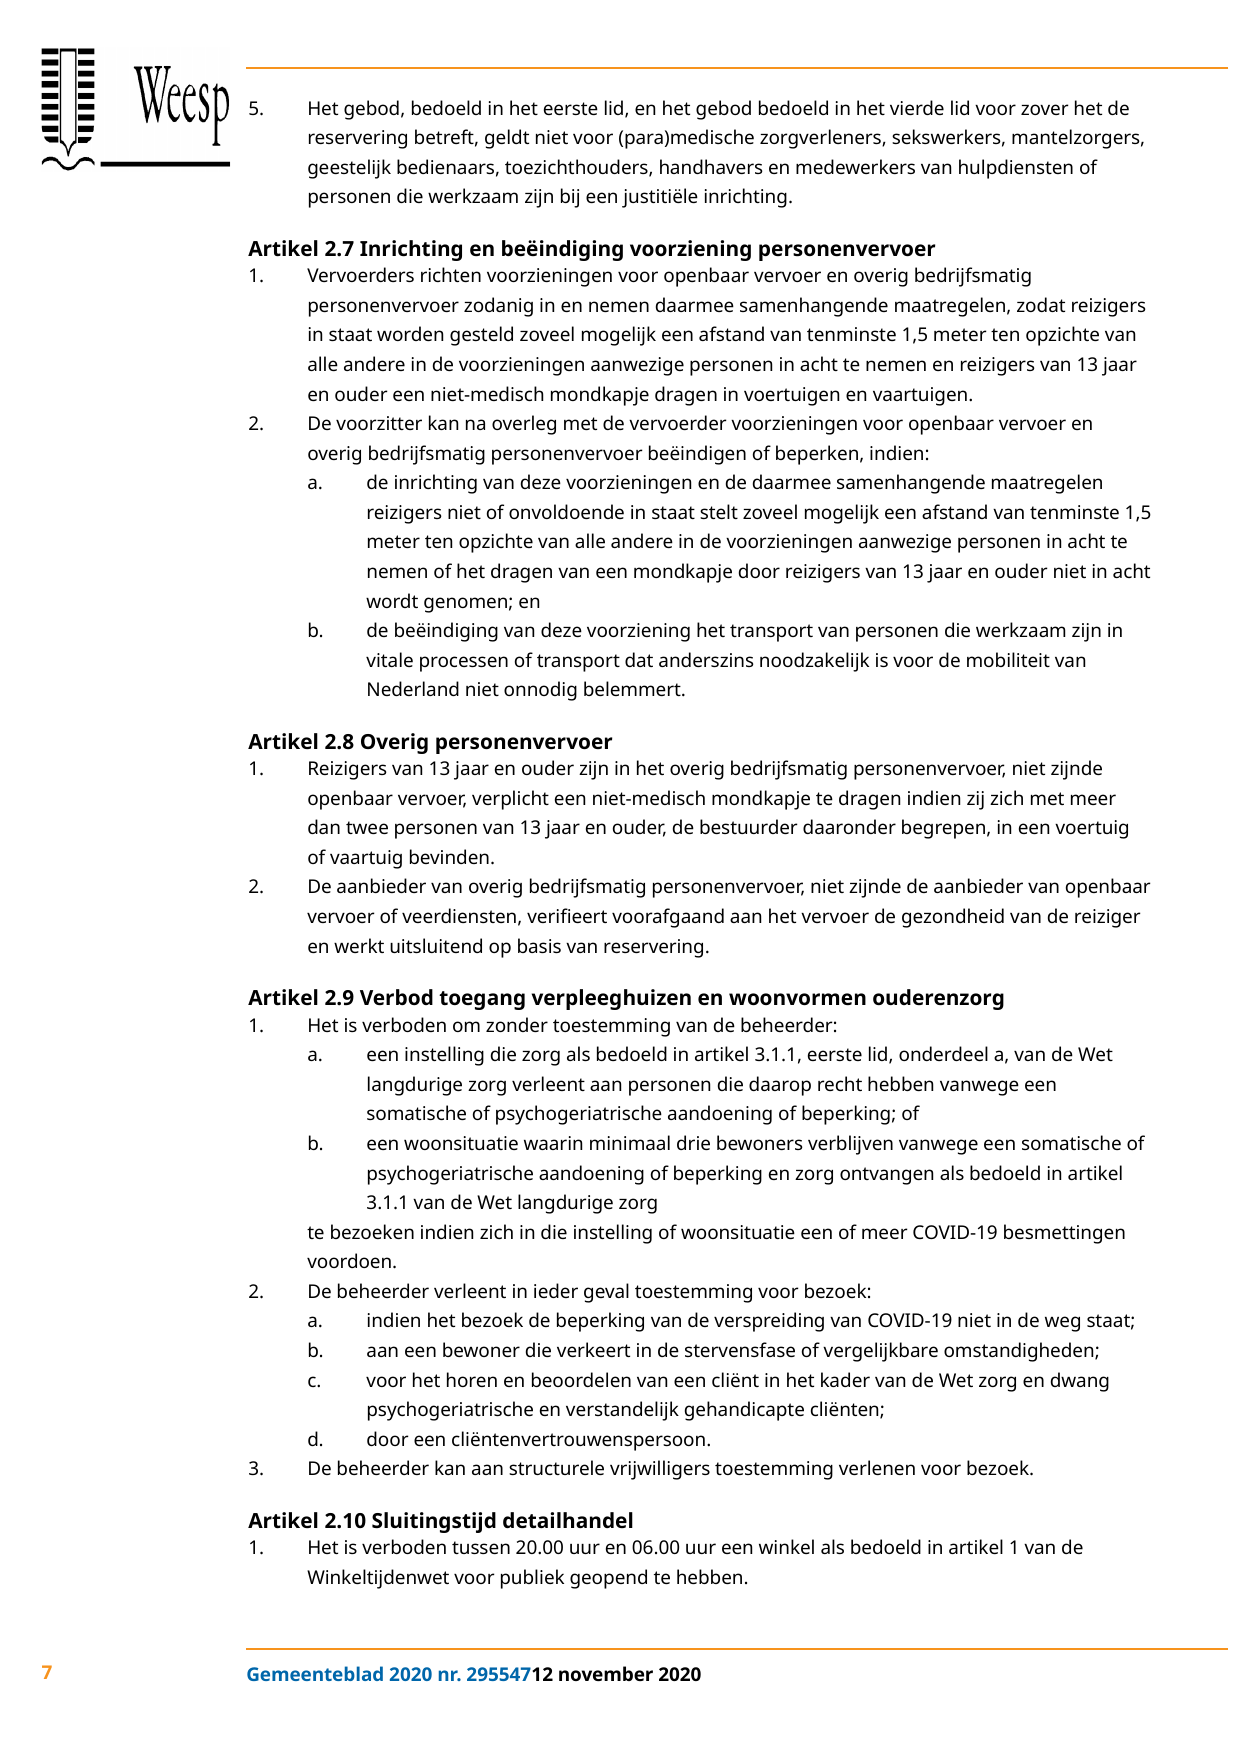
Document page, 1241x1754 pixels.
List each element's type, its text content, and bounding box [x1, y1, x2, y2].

text Artikel 2.9 Verbod toegang verpleeghuizen en woonvormen ouderenzorg [248, 983, 1152, 1012]
list een instelling die zorg als bedoeld in artikel 3.1.1, eerste lid, onderdeel a, van de Wet langdurige zorg verleent aan personen die daarop recht hebben vanwege een somatische of psychogeriatrische aandoening of beperking; of [307, 1041, 1152, 1126]
list De voorzitter kan na overleg met de vervoerder voorzieningen voor openbaar vervoer en overig bedrijfsmatig personenvervoer beëindigen of beperken, indien: [248, 410, 1152, 466]
list de inrichting van deze voorzieningen en de daarmee samenhangende maatregelen reizigers niet of onvoldoende in staat stelt zoveel mogelijk een afstand van tenminste 1,5 meter ten opzichte van alle andere in de voorzieningen aanwezige personen in acht te nemen of het dragen van een mondkapje door reizigers van 13 jaar en ouder niet in acht wordt genomen; en [307, 469, 1152, 613]
list te bezoeken indien zich in die instelling of woonsituatie een of meer COVID-19 besmettingen voordoen. [248, 1219, 1152, 1274]
list een woonsituatie waarin minimaal drie bewoners verblijven vanwege een somatische of psychogeriatrische aandoening of beperking en zorg ontvangen als bedoeld in artikel 3.1.1 van de Wet langdurige zorg [307, 1130, 1152, 1215]
list Reizigers van 13 jaar en ouder zijn in het overig bedrijfsmatig personenvervoer, niet zijnde openbaar vervoer, verplicht een niet-medisch mondkapje te dragen indien zij zich met meer dan twee personen van 13 jaar en ouder, de bestuurder daaronder begrepen, in een voertuig of vaartuig bevinden. [248, 755, 1152, 870]
list indien het bezoek de beperking van de verspreiding van COVID-19 niet in de weg staat; [307, 1308, 1152, 1333]
text Artikel 2.7 Inrichting en beëindiging voorziening personenvervoer [248, 234, 1152, 262]
list Het gebod, bedoeld in het eerste lid, en het gebod bedoeld in het vierde lid voor zover het de reservering betreft, geldt niet voor (para)medische zorgverleners, sekswerkers, mantelzorgers, geestelijk bedienaars, toezichthouders, handhavers en medewerkers van hulpdiensten of personen die werkzaam zijn bij een justitiële inrichting. [248, 95, 1152, 209]
list Het is verboden tussen 20.00 uur en 06.00 uur een winkel als bedoeld in artikel 1 van de Winkeltijdenwet voor publiek geopend te hebben. [248, 1534, 1152, 1590]
list door een cliëntenvertrouwenspersoon. [307, 1426, 1152, 1452]
list De beheerder kan aan structurele vrijwilligers toestemming verlenen voor bezoek. [248, 1456, 1152, 1481]
list De aanbieder van overig bedrijfsmatig personenvervoer, niet zijnde de aanbieder van openbaar vervoer of veerdiensten, verifieert voorafgaand aan het vervoer de gezondheid van de reiziger en werkt uitsluitend op basis van reservering. [248, 874, 1152, 959]
text Artikel 2.8 Overig personenvervoer [248, 727, 1152, 755]
list aan een bewoner die verkeert in de stervensfase of vergelijkbare omstandigheden; [307, 1337, 1152, 1363]
list De beheerder verleent in ieder geval toestemming voor bezoek: [248, 1278, 1152, 1304]
list voor het horen en beoordelen van een cliënt in het kader van de Wet zorg en dwang psychogeriatrische en verstandelijk gehandicapte cliënten; [307, 1367, 1152, 1422]
picture [41, 47, 231, 172]
list Vervoerders richten voorzieningen voor openbaar vervoer en overig bedrijfsmatig personenvervoer zodanig in en nemen daarmee samenhangende maatregelen, zodat reizigers in staat worden gesteld zoveel mogelijk een afstand van tenminste 1,5 meter ten opzichte van alle andere in de voorzieningen aanwezige personen in acht te nemen en reizigers van 13 jaar en ouder een niet-medisch mondkapje dragen in voertuigen en vaartuigen. [248, 262, 1152, 406]
list de beëindiging van deze voorziening het transport van personen die werkzaam zijn in vitale processen of transport dat anderszins noodzakelijk is voor de mobiliteit van Nederland niet onnodig belemmert. [307, 617, 1152, 702]
list Het is verboden om zonder toestemming van de beheerder: [248, 1012, 1152, 1037]
text Artikel 2.10 Sluitingstijd detailhandel [248, 1506, 1152, 1534]
